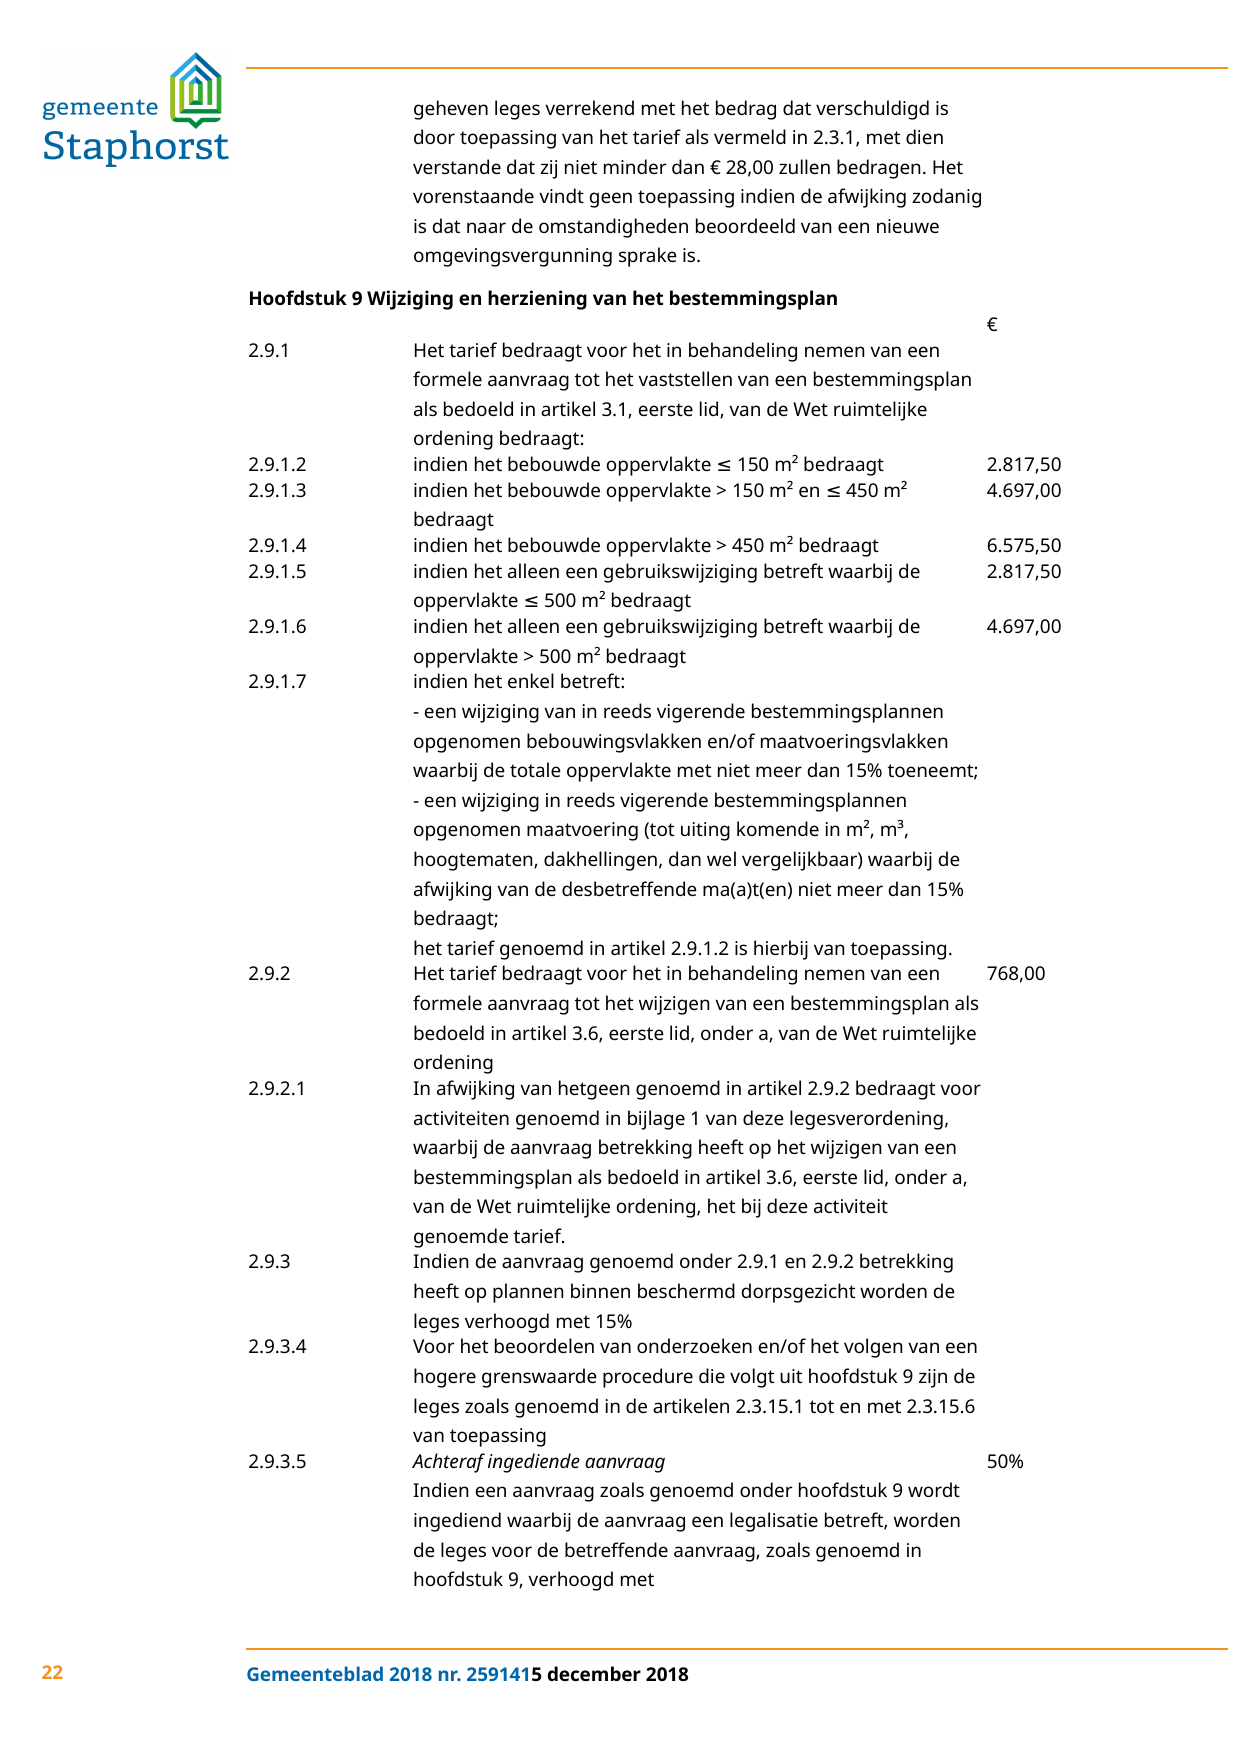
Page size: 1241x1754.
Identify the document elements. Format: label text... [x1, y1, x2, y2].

table_cell 2.9.1.2 [248, 451, 413, 477]
table_cell indien het alleen een gebruikswijziging betreft waarbij de oppervlakte ≤ 500 m² bedraagt [413, 558, 987, 613]
table_cell [987, 1334, 1152, 1448]
table_cell indien het alleen een gebruikswijziging betreft waarbij de oppervlakte > 500 m² bedraagt [413, 613, 987, 669]
table_cell 2.9.2 [248, 961, 413, 1075]
table_cell 6.575,50 [987, 532, 1152, 558]
table_cell 2.9.1.4 [248, 532, 413, 558]
table_cell Indien de aanvraag genoemd onder 2.9.1 en 2.9.2 betrekking heeft op plannen binnen beschermd dorpsgezicht worden de leges verhoogd met 15% [413, 1249, 987, 1334]
table_header geheven leges verrekend met het bedrag dat verschuldigd is door toepassing van het tarief als vermeld in 2.3.1, met dien verstande dat zij niet minder dan € 28,00 zullen bedragen. Het vorenstaande vindt geen toepassing indien de afwijking zodanig is dat naar de omstandigheden beoordeeld van een nieuwe omgevingsvergunning sprake is. [413, 95, 987, 268]
table_cell Het tarief bedraagt voor het in behandeling nemen van een formele aanvraag tot het vaststellen van een bestemmingsplan als bedoeld in artikel 3.1, eerste lid, van de Wet ruimtelijke ordening bedraagt: [413, 337, 987, 451]
table_header [413, 311, 987, 337]
table_cell Achteraf ingediende aanvraag Indien een aanvraag zoals genoemd onder hoofdstuk 9 wordt ingediend waarbij de aanvraag een legalisatie betreft, worden de leges voor de betreffende aanvraag, zoals genoemd in hoofdstuk 9, verhoogd met [413, 1448, 987, 1592]
table_cell 50% [987, 1448, 1152, 1592]
table_cell 2.9.1.3 [248, 477, 413, 532]
table_cell indien het bebouwde oppervlakte ≤ 150 m² bedraagt [413, 451, 987, 477]
table_cell 2.9.3.5 [248, 1448, 413, 1592]
table_cell indien het bebouwde oppervlakte > 150 m² en ≤ 450 m² bedraagt [413, 477, 987, 532]
picture [41, 47, 231, 172]
table_header [987, 95, 1152, 268]
table_cell 2.9.1.7 [248, 669, 413, 961]
table_cell 2.9.1.5 [248, 558, 413, 613]
table_cell 2.9.2.1 [248, 1075, 413, 1249]
table_cell 4.697,00 [987, 613, 1152, 669]
table_cell [987, 337, 1152, 451]
table_cell 2.817,50 [987, 451, 1152, 477]
table_cell 2.9.1 [248, 337, 413, 451]
table_cell [987, 1249, 1152, 1334]
table_cell 768,00 [987, 961, 1152, 1075]
text Hoofdstuk 9 Wijziging en herziening van het bestemmingsplan [248, 285, 1152, 311]
table_header [248, 95, 413, 268]
table_header € [987, 311, 1152, 337]
table_cell [987, 1075, 1152, 1249]
table_cell 4.697,00 [987, 477, 1152, 532]
table_cell Het tarief bedraagt voor het in behandeling nemen van een formele aanvraag tot het wijzigen van een bestemmingsplan als bedoeld in artikel 3.6, eerste lid, onder a, van de Wet ruimtelijke ordening [413, 961, 987, 1075]
table_cell 2.9.3 [248, 1249, 413, 1334]
table_cell indien het bebouwde oppervlakte > 450 m² bedraagt [413, 532, 987, 558]
table_cell In afwijking van hetgeen genoemd in artikel 2.9.2 bedraagt voor activiteiten genoemd in bijlage 1 van deze legesverordening, waarbij de aanvraag betrekking heeft op het wijzigen van een bestemmingsplan als bedoeld in artikel 3.6, eerste lid, onder a, van de Wet ruimtelijke ordening, het bij deze activiteit genoemde tarief. [413, 1075, 987, 1249]
table_cell indien het enkel betreft: - een wijziging van in reeds vigerende bestemmingsplannen opgenomen bebouwingsvlakken en/of maatvoeringsvlakken waarbij de totale oppervlakte met niet meer dan 15% toeneemt; - een wijziging in reeds vigerende bestemmingsplannen opgenomen maatvoering (tot uiting komende in m², m³, hoogtematen, dakhellingen, dan wel vergelijkbaar) waarbij de afwijking van de desbetreffende ma(a)t(en) niet meer dan 15% bedraagt; het tarief genoemd in artikel 2.9.1.2 is hierbij van toepassing. [413, 669, 987, 961]
table_cell 2.817,50 [987, 558, 1152, 613]
table_cell 2.9.1.6 [248, 613, 413, 669]
table_cell [987, 669, 1152, 961]
table_header [248, 311, 413, 337]
table_cell 2.9.3.4 [248, 1334, 413, 1448]
table_cell Voor het beoordelen van onderzoeken en/of het volgen van een hogere grenswaarde procedure die volgt uit hoofdstuk 9 zijn de leges zoals genoemd in de artikelen 2.3.15.1 tot en met 2.3.15.6 van toepassing [413, 1334, 987, 1448]
